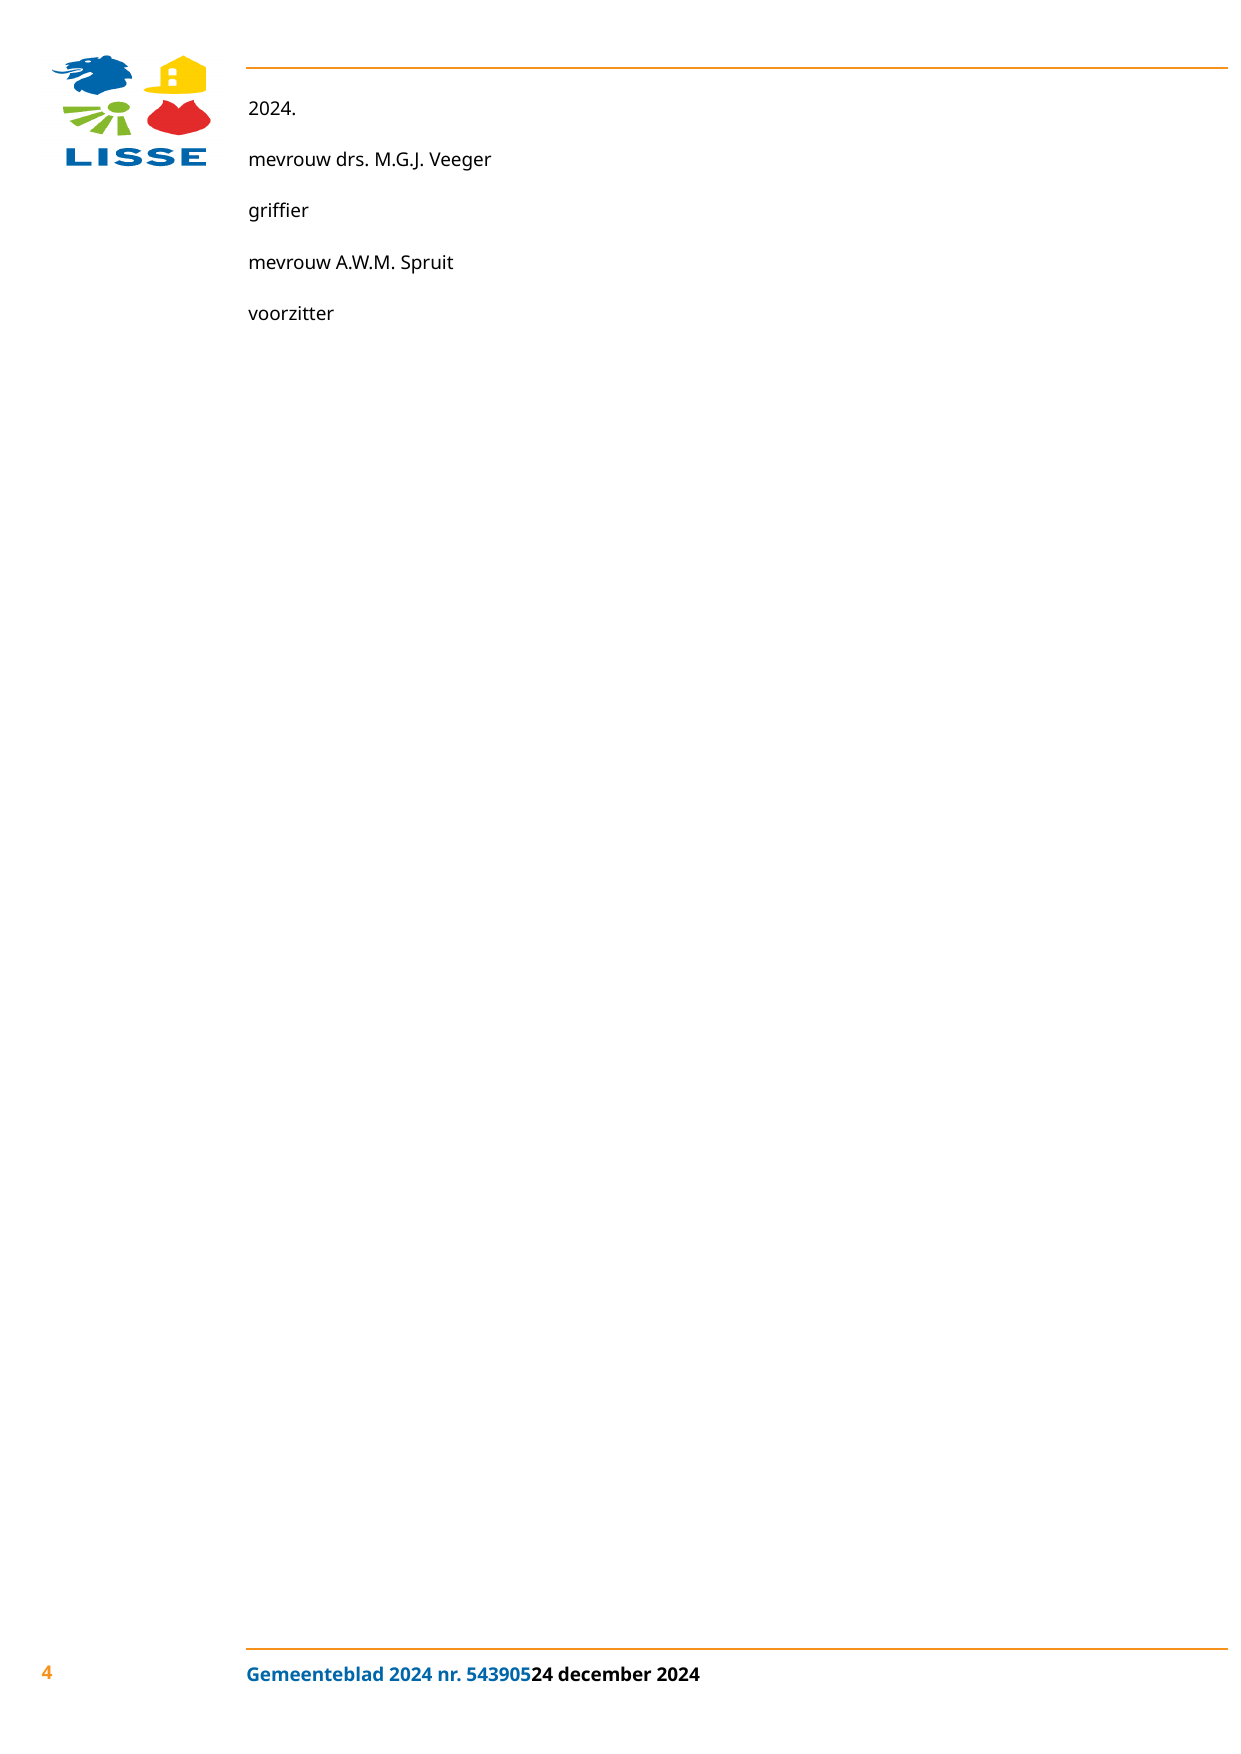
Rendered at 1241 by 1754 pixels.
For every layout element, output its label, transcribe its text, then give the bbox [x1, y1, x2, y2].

picture [41, 47, 231, 172]
text griffier [248, 198, 1152, 223]
text mevrouw drs. M.G.J. Veeger [248, 146, 1152, 172]
text 2024. [248, 95, 1152, 121]
text mevrouw A.W.M. Spruit [248, 249, 1152, 275]
text voorzitter [248, 301, 1152, 326]
